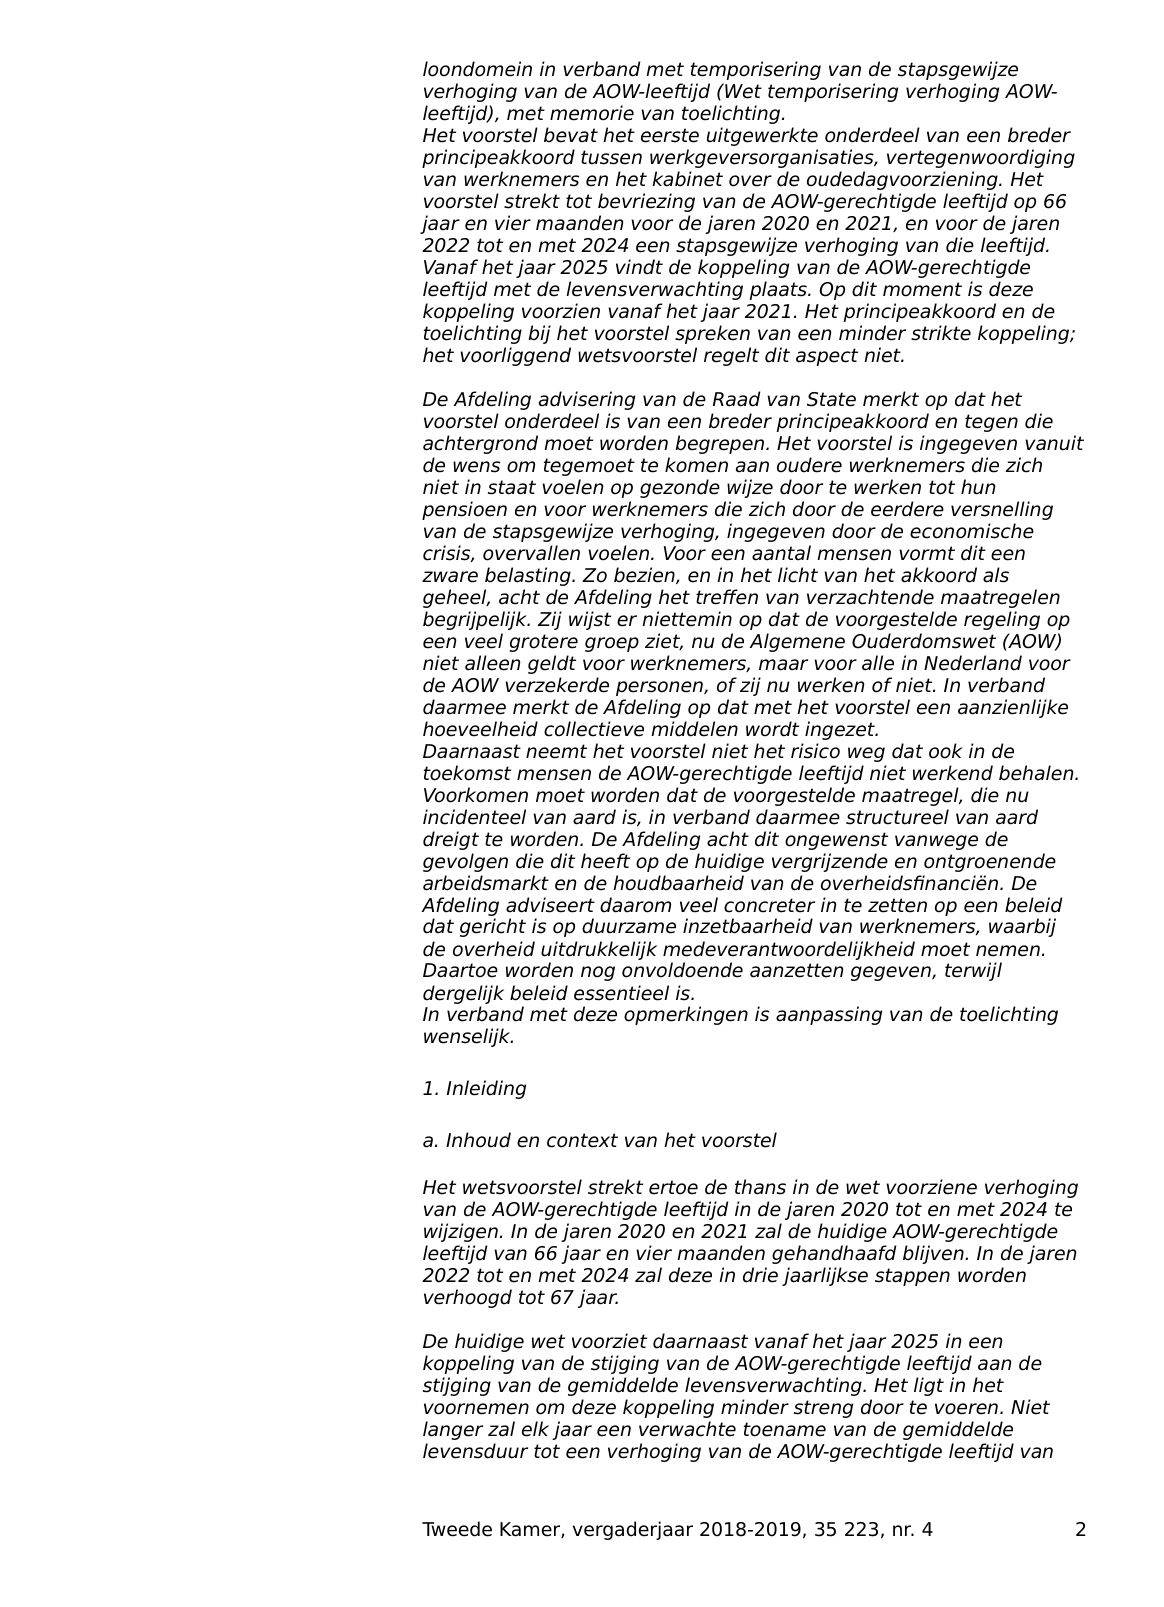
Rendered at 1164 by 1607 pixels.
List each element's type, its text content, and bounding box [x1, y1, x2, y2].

text Het wetsvoorstel strekt ertoe de thans in de wet voorziene verhoging van de AOW-gerechtigde leeftijd in de jaren 2020 tot en met 2024 te wijzigen. In de jaren 2020 en 2021 zal de huidige AOW-gerechtigde leeftijd van 66 jaar en vier maanden gehandhaafd blijven. In de jaren 2022 tot en met 2024 zal deze in drie jaarlijkse stappen worden verhoogd tot 67 jaar. [422, 1177, 1087, 1309]
text Daarnaast neemt het voorstel niet het risico weg dat ook in de toekomst mensen de AOW-gerechtigde leeftijd niet werkend behalen. Voorkomen moet worden dat de voorgestelde maatregel, die nu incidenteel van aard is, in verband daarmee structureel van aard dreigt te worden. De Afdeling acht dit ongewenst vanwege de gevolgen die dit heeft op de huidige vergrijzende en ontgroenende arbeidsmarkt en de houdbaarheid van de overheidsfinanciën. De Afdeling adviseert daarom veel concreter in te zetten op een beleid dat gericht is op duurzame inzetbaarheid van werknemers, waarbij de overheid uitdrukkelijk medeverantwoordelijkheid moet nemen. Daartoe worden nog onvoldoende aanzetten gegeven, terwijl dergelijk beleid essentieel is. [422, 741, 1087, 1004]
text loondomein in verband met temporisering van de stapsgewijze verhoging van de AOW-leeftijd (Wet temporisering verhoging AOW-leeftijd), met memorie van toelichting. [422, 59, 1087, 125]
subtitle a. Inhoud en context van het voorstel [422, 1130, 1087, 1152]
text De Afdeling advisering van de Raad van State merkt op dat het voorstel onderdeel is van een breder principeakkoord en tegen die achtergrond moet worden begrepen. Het voorstel is ingegeven vanuit de wens om tegemoet te komen aan oudere werknemers die zich niet in staat voelen op gezonde wijze door te werken tot hun pensioen en voor werknemers die zich door de eerdere versnelling van de stapsgewijze verhoging, ingegeven door de economische crisis, overvallen voelen. Voor een aantal mensen vormt dit een zware belasting. Zo bezien, en in het licht van het akkoord als geheel, acht de Afdeling het treffen van verzachtende maatregelen begrijpelijk. Zij wijst er niettemin op dat de voorgestelde regeling op een veel grotere groep ziet, nu de Algemene Ouderdomswet (AOW) niet alleen geldt voor werknemers, maar voor alle in Nederland voor de AOW verzekerde personen, of zij nu werken of niet. In verband daarmee merkt de Afdeling op dat met het voorstel een aanzienlijke hoeveelheid collectieve middelen wordt ingezet. [422, 389, 1087, 741]
text De huidige wet voorziet daarnaast vanaf het jaar 2025 in een koppeling van de stijging van de AOW-gerechtigde leeftijd aan de stijging van de gemiddelde levensverwachting. Het ligt in het voornemen om deze koppeling minder streng door te voeren. Niet langer zal elk jaar een verwachte toename van de gemiddelde levensduur tot een verhoging van de AOW-gerechtigde leeftijd van [422, 1331, 1087, 1463]
text Het voorstel bevat het eerste uitgewerkte onderdeel van een breder principeakkoord tussen werkgeversorganisaties, vertegenwoordiging van werknemers en het kabinet over de oudedagvoorziening. Het voorstel strekt tot bevriezing van de AOW-gerechtigde leeftijd op 66 jaar en vier maanden voor de jaren 2020 en 2021, en voor de jaren 2022 tot en met 2024 een stapsgewijze verhoging van die leeftijd. Vanaf het jaar 2025 vindt de koppeling van de AOW-gerechtigde leeftijd met de levensverwachting plaats. Op dit moment is deze koppeling voorzien vanaf het jaar 2021. Het principeakkoord en de toelichting bij het voorstel spreken van een minder strikte koppeling; het voorliggend wetsvoorstel regelt dit aspect niet. [422, 125, 1087, 367]
subtitle 1. Inleiding [422, 1078, 1087, 1100]
text In verband met deze opmerkingen is aanpassing van de toelichting wenselijk. [422, 1004, 1087, 1048]
